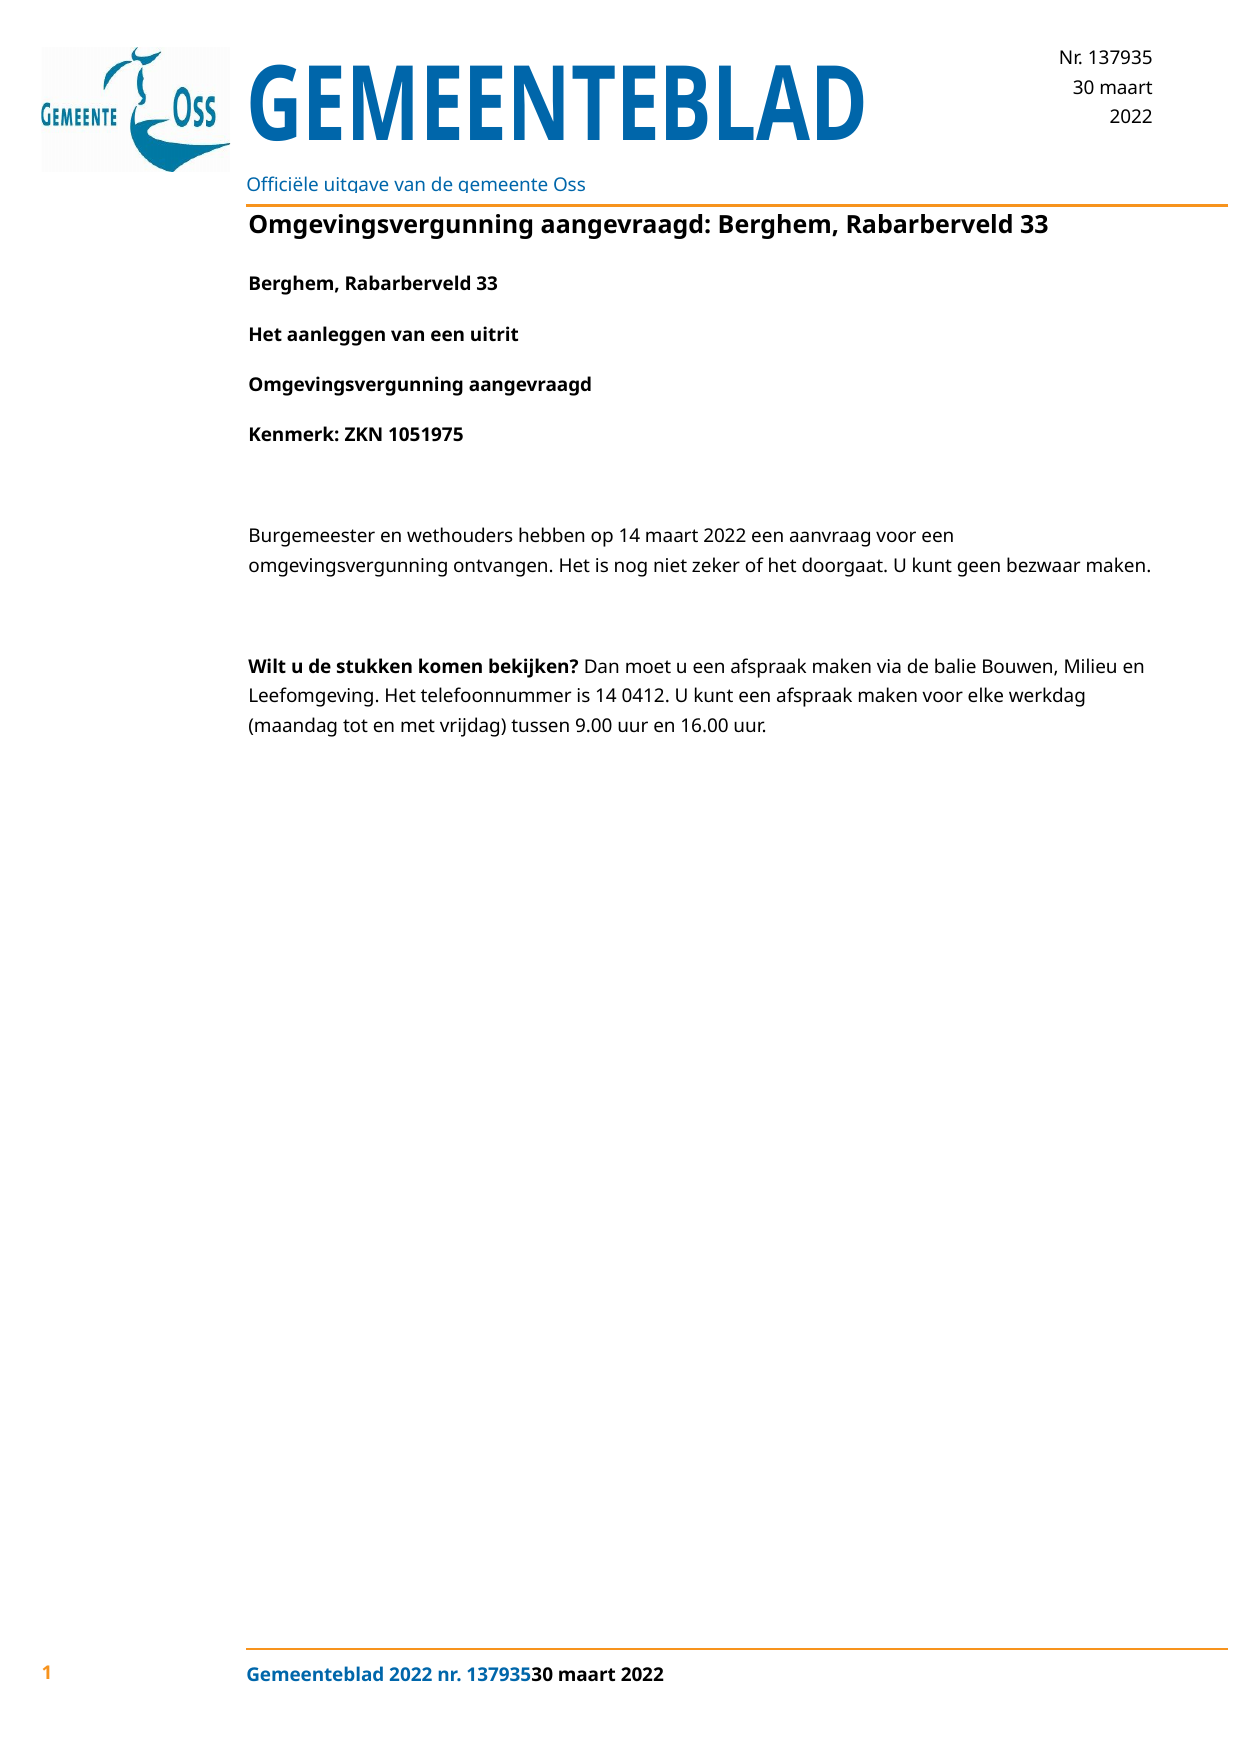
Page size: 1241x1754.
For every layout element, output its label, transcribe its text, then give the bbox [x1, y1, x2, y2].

text Het aanleggen van een uitrit [248, 321, 1152, 346]
text Burgemeester en wethouders hebben op 14 maart 2022 een aanvraag voor een omgevingsvergunning ontvangen. Het is nog niet zeker of het doorgaat. U kunt geen bezwaar maken. [248, 522, 1152, 578]
picture [41, 47, 231, 172]
text Omgevingsvergunning aangevraagd: Berghem, Rabarberveld 33 [248, 207, 1152, 241]
text Kenmerk: ZKN 1051975 [248, 422, 1152, 447]
text Berghem, Rabarberveld 33 [248, 270, 1152, 296]
text Wilt u de stukken komen bekijken? Dan moet u een afspraak maken via de balie Bouwen, Milieu en Leefomgeving. Het telefoonnummer is 14 0412. U kunt een afspraak maken voor elke werkdag (maandag tot en met vrijdag) tussen 9.00 uur en 16.00 uur. [248, 653, 1152, 738]
text Omgevingsvergunning aangevraagd [248, 371, 1152, 397]
